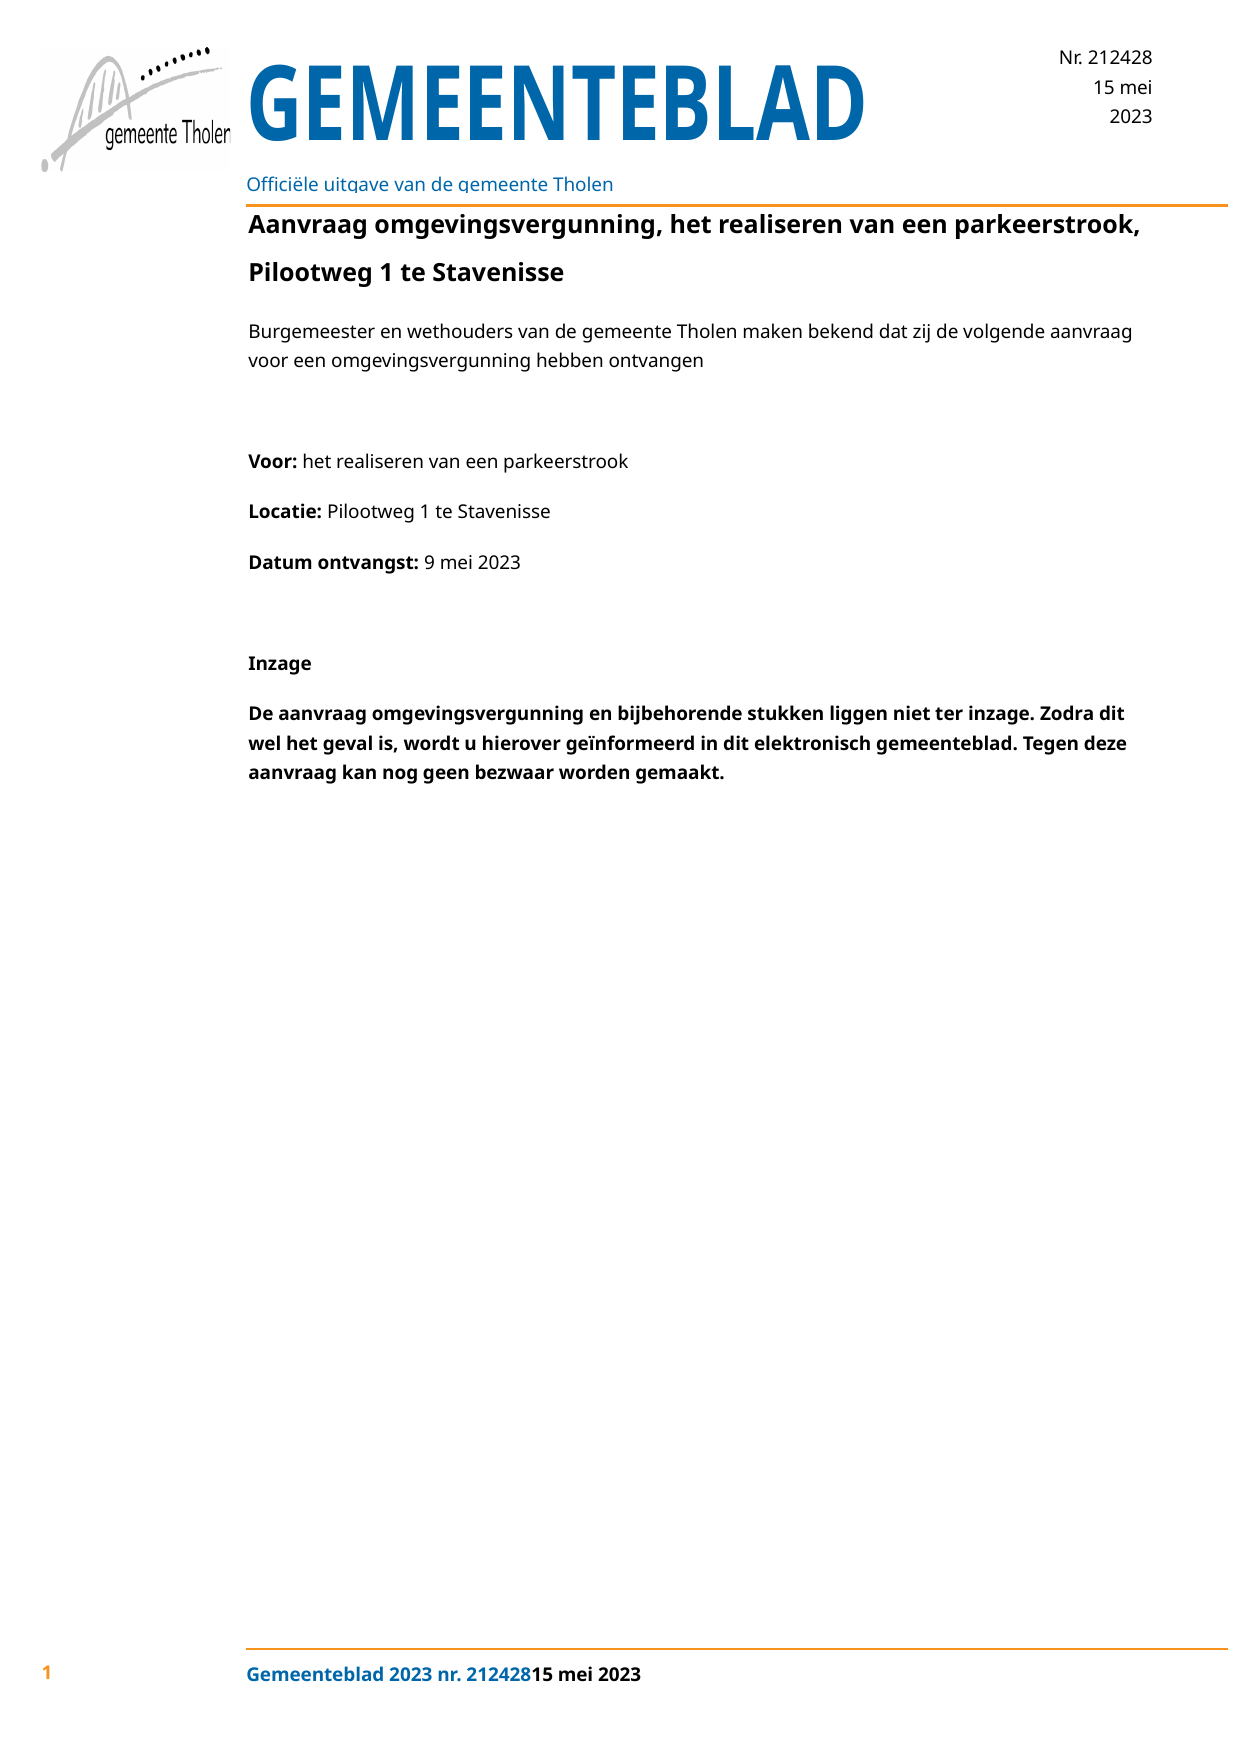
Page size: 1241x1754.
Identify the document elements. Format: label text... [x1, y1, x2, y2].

text Inzage [248, 650, 1152, 676]
text Aanvraag omgevingsvergunning, het realiseren van een parkeerstrook, Pilootweg 1 te Stavenisse [248, 207, 1152, 288]
text De aanvraag omgevingsvergunning en bijbehorende stukken liggen niet ter inzage. Zodra dit wel het geval is, wordt u hierover geïnformeerd in dit elektronisch gemeenteblad. Tegen deze aanvraag kan nog geen bezwaar worden gemaakt. [248, 700, 1152, 785]
picture [41, 47, 231, 172]
text Locatie: Pilootweg 1 te Stavenisse [248, 499, 1152, 524]
text Voor: het realiseren van een parkeerstrook [248, 448, 1152, 474]
text Datum ontvangst: 9 mei 2023 [248, 549, 1152, 575]
text Burgemeester en wethouders van de gemeente Tholen maken bekend dat zij de volgende aanvraag voor een omgevingsvergunning hebben ontvangen [248, 318, 1152, 373]
